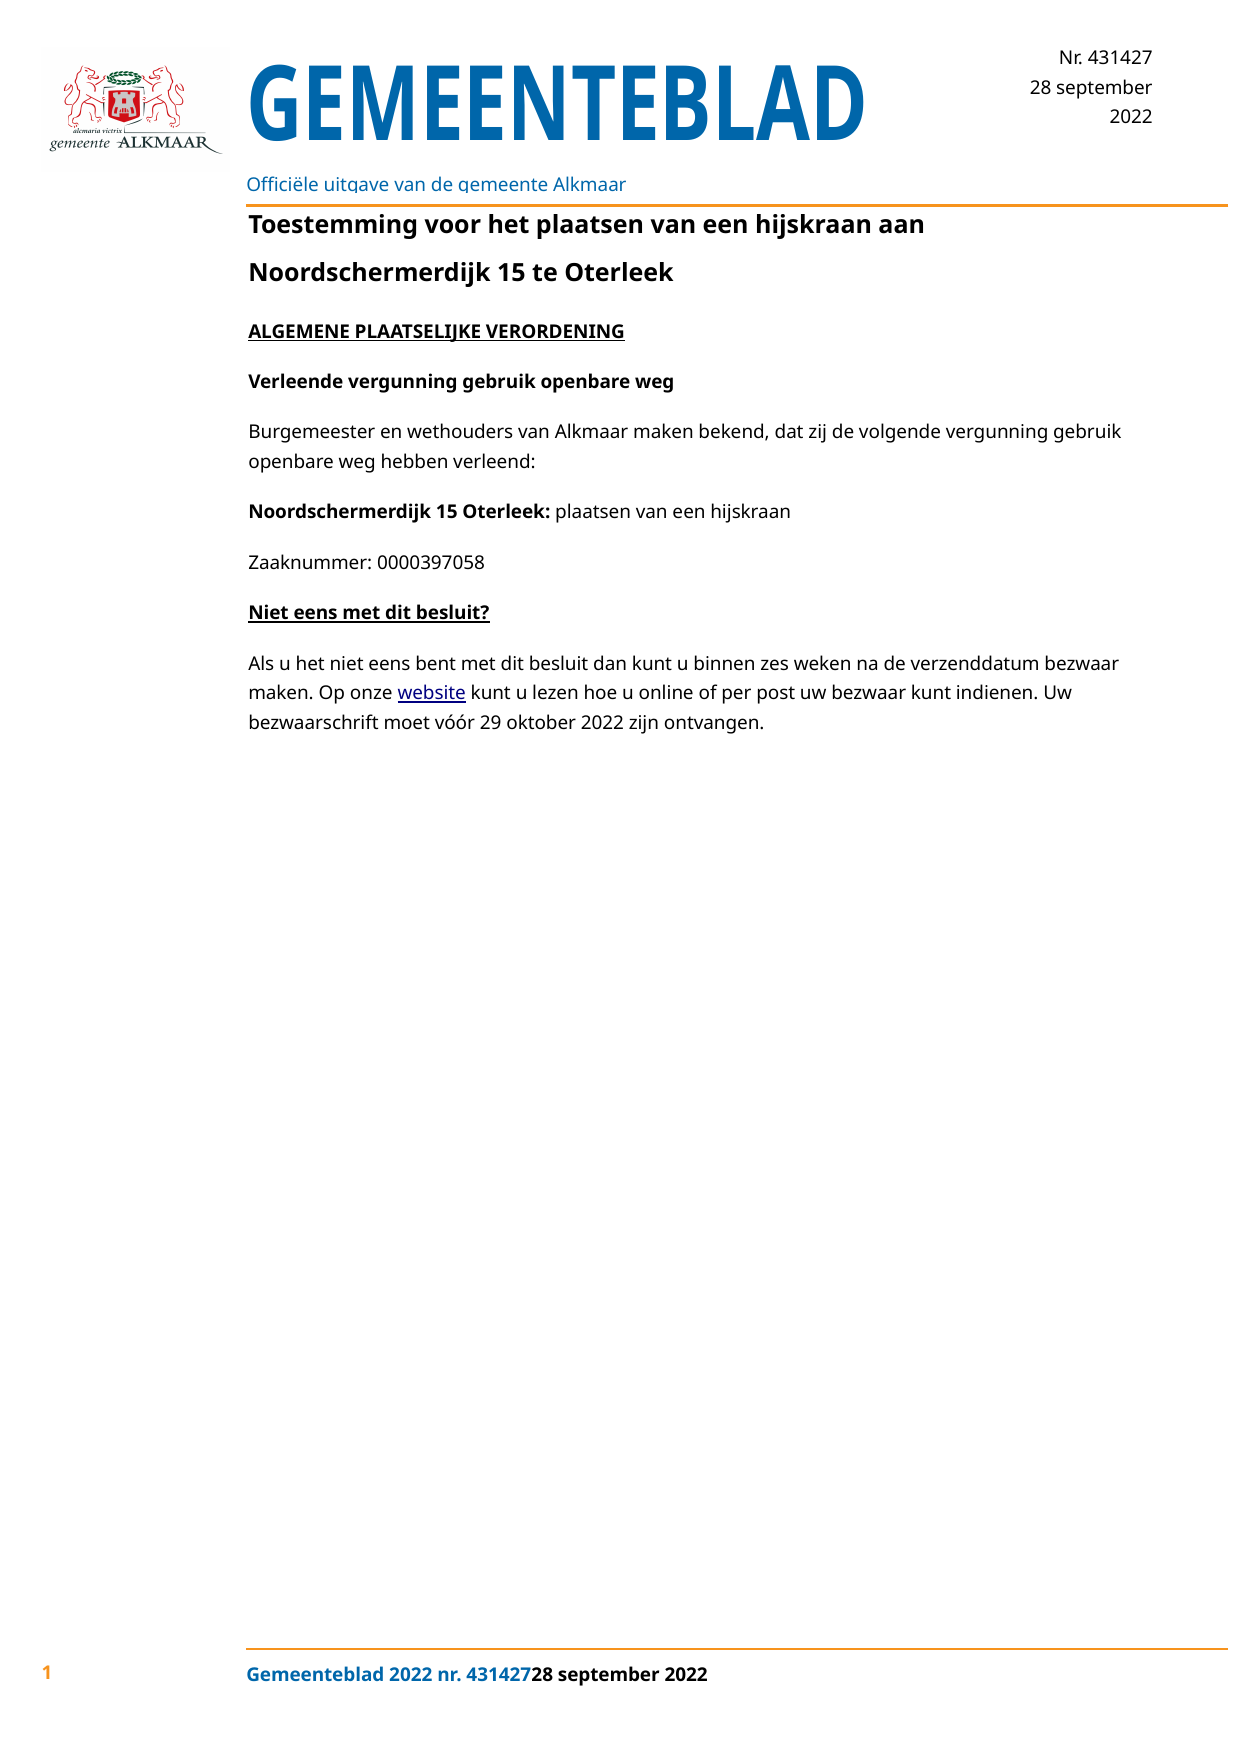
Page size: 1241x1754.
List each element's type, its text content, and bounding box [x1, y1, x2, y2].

text Niet eens met dit besluit? [248, 599, 1152, 625]
text ALGEMENE PLAATSELIJKE VERORDENING [248, 318, 1152, 344]
text Noordschermerdijk 15 Oterleek: plaatsen van een hijskraan [248, 499, 1152, 524]
picture [41, 47, 231, 172]
text Verleende vergunning gebruik openbare weg [248, 368, 1152, 394]
text Zaaknummer: 0000397058 [248, 549, 1152, 575]
text Toestemming voor het plaatsen van een hijskraan aan Noordschermerdijk 15 te Oterleek [248, 207, 1152, 288]
text Als u het niet eens bent met dit besluit dan kunt u binnen zes weken na de verzenddatum bezwaar maken. Op onze website kunt u lezen hoe u online of per post uw bezwaar kunt indienen. Uw bezwaarschrift moet vóór 29 oktober 2022 zijn ontvangen. [248, 650, 1152, 735]
text Burgemeester en wethouders van Alkmaar maken bekend, dat zij de volgende vergunning gebruik openbare weg hebben verleend: [248, 419, 1152, 474]
